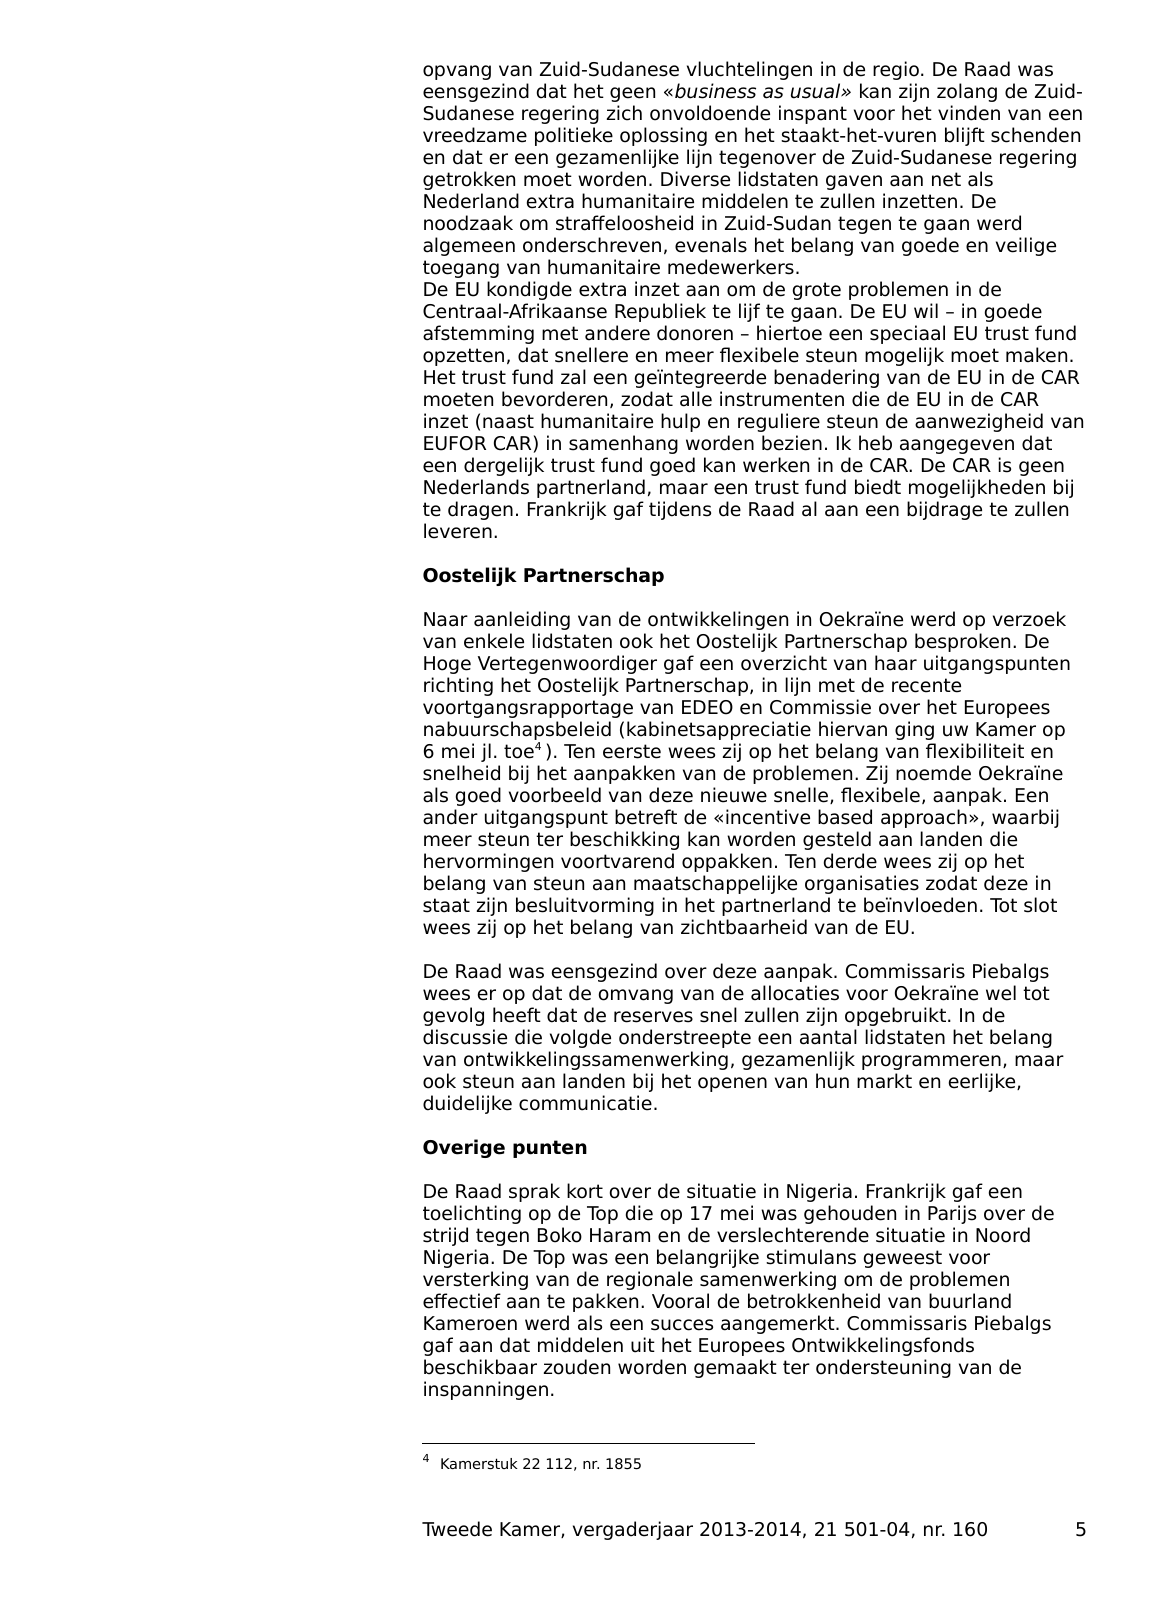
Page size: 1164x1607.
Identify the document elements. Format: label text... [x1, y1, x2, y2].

text De Raad was eensgezind over deze aanpak. Commissaris Piebalgs wees er op dat de omvang van de allocaties voor Oekraïne wel tot gevolg heeft dat de reserves snel zullen zijn opgebruikt. In de discussie die volgde onderstreepte een aantal lidstaten het belang van ontwikkelingssamenwerking, gezamenlijk programmeren, maar ook steun aan landen bij het openen van hun markt en eerlijke, duidelijke communicatie. [422, 961, 1087, 1115]
text De Raad sprak kort over de situatie in Nigeria. Frankrijk gaf een toelichting op de Top die op 17 mei was gehouden in Parijs over de strijd tegen Boko Haram en de verslechterende situatie in Noord Nigeria. De Top was een belangrijke stimulans geweest voor versterking van de regionale samenwerking om de problemen effectief aan te pakken. Vooral de betrokkenheid van buurland Kameroen werd als een succes aangemerkt. Commissaris Piebalgs gaf aan dat middelen uit het Europees Ontwikkelingsfonds beschikbaar zouden worden gemaakt ter ondersteuning van de inspanningen. [422, 1181, 1087, 1401]
subtitle Overige punten [422, 1137, 1087, 1159]
text opvang van Zuid-Sudanese vluchtelingen in de regio. De Raad was eensgezind dat het geen «business as usual» kan zijn zolang de Zuid-Sudanese regering zich onvoldoende inspant voor het vinden van een vreedzame politieke oplossing en het staakt-het-vuren blijft schenden en dat er een gezamenlijke lijn tegenover de Zuid-Sudanese regering getrokken moet worden. Diverse lidstaten gaven aan net als Nederland extra humanitaire middelen te zullen inzetten. De noodzaak om straffeloosheid in Zuid-Sudan tegen te gaan werd algemeen onderschreven, evenals het belang van goede en veilige toegang van humanitaire medewerkers. [422, 59, 1087, 279]
text Naar aanleiding van de ontwikkelingen in Oekraïne werd op verzoek van enkele lidstaten ook het Oostelijk Partnerschap besproken. De Hoge Vertegenwoordiger gaf een overzicht van haar uitgangspunten richting het Oostelijk Partnerschap, in lijn met de recente voortgangsrapportage van EDEO en Commissie over het Europees nabuurschapsbeleid (kabinetsappreciatie hiervan ging uw Kamer op 6 mei jl. toe). Ten eerste wees zij op het belang van flexibiliteit en snelheid bij het aanpakken van de problemen. Zij noemde Oekraïne als goed voorbeeld van deze nieuwe snelle, flexibele, aanpak. Een ander uitgangspunt betreft de «incentive based approach», waarbij meer steun ter beschikking kan worden gesteld aan landen die hervormingen voortvarend oppakken. Ten derde wees zij op het belang van steun aan maatschappelijke organisaties zodat deze in staat zijn besluitvorming in het partnerland te beïnvloeden. Tot slot wees zij op het belang van zichtbaarheid van de EU. [422, 609, 1087, 939]
subtitle Oostelijk Partnerschap [422, 565, 1087, 587]
text De EU kondigde extra inzet aan om de grote problemen in de Centraal-Afrikaanse Republiek te lijf te gaan. De EU wil – in goede afstemming met andere donoren – hiertoe een speciaal EU trust fund opzetten, dat snellere en meer flexibele steun mogelijk moet maken. Het trust fund zal een geïntegreerde benadering van de EU in de CAR moeten bevorderen, zodat alle instrumenten die de EU in de CAR inzet (naast humanitaire hulp en reguliere steun de aanwezigheid van EUFOR CAR) in samenhang worden bezien. Ik heb aangegeven dat een dergelijk trust fund goed kan werken in de CAR. De CAR is geen Nederlands partnerland, maar een trust fund biedt mogelijkheden bij te dragen. Frankrijk gaf tijdens de Raad al aan een bijdrage te zullen leveren. [422, 279, 1087, 543]
text Kamerstuk 22 112, nr. 1855 [422, 1452, 1087, 1474]
